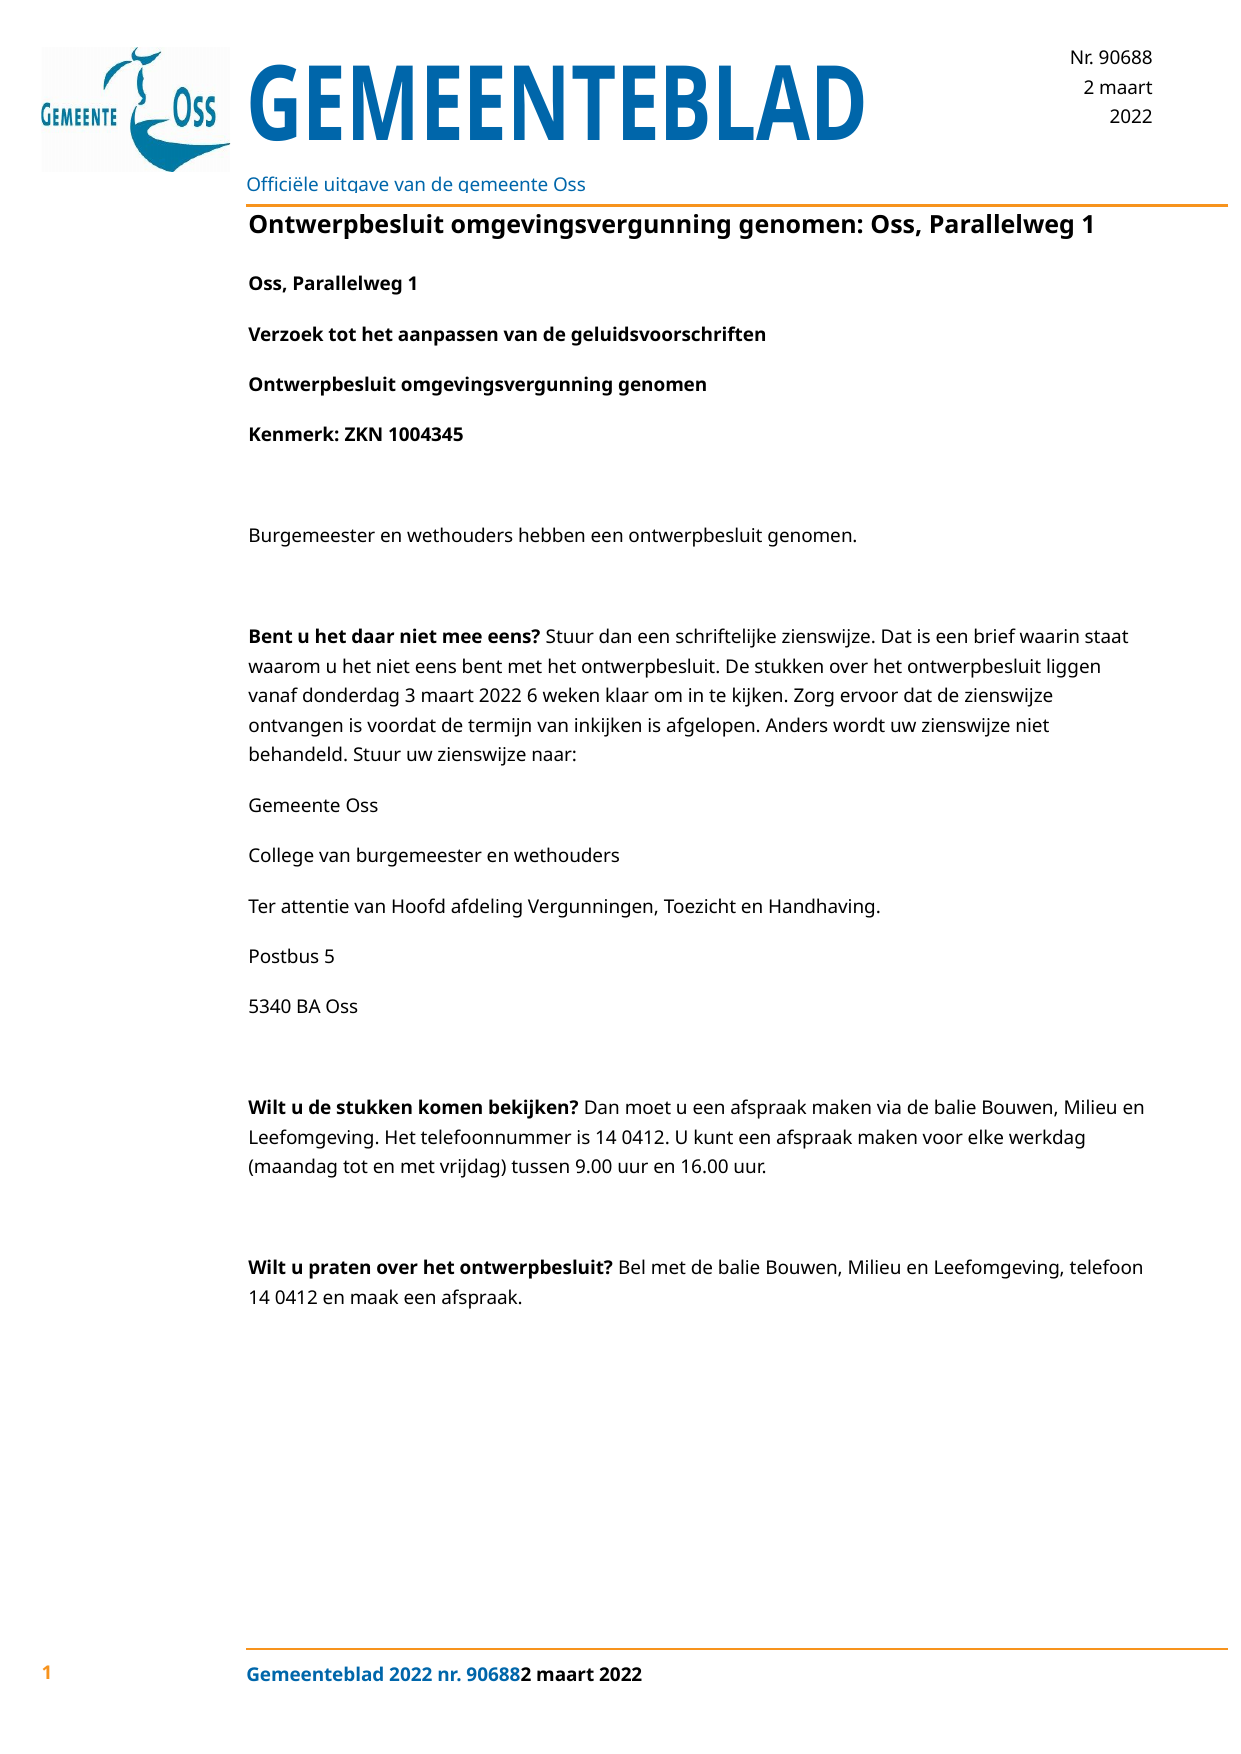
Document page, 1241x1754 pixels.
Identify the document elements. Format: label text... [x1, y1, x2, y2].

text Oss, Parallelweg 1 [248, 270, 1152, 296]
text Gemeente Oss [248, 792, 1152, 818]
text Kenmerk: ZKN 1004345 [248, 422, 1152, 447]
text Ter attentie van Hoofd afdeling Vergunningen, Toezicht en Handhaving. [248, 893, 1152, 918]
text Wilt u praten over het ontwerpbesluit? Bel met de balie Bouwen, Milieu en Leefomgeving, telefoon 14 0412 en maak een afspraak. [248, 1254, 1152, 1310]
text Postbus 5 [248, 943, 1152, 969]
text Burgemeester en wethouders hebben een ontwerpbesluit genomen. [248, 522, 1152, 548]
text Verzoek tot het aanpassen van de geluidsvoorschriften [248, 321, 1152, 346]
text Ontwerpbesluit omgevingsvergunning genomen: Oss, Parallelweg 1 [248, 207, 1152, 241]
text 5340 BA Oss [248, 994, 1152, 1019]
text Wilt u de stukken komen bekijken? Dan moet u een afspraak maken via de balie Bouwen, Milieu en Leefomgeving. Het telefoonnummer is 14 0412. U kunt een afspraak maken voor elke werkdag (maandag tot en met vrijdag) tussen 9.00 uur en 16.00 uur. [248, 1094, 1152, 1179]
text College van burgemeester en wethouders [248, 842, 1152, 868]
text Bent u het daar niet mee eens? Stuur dan een schriftelijke zienswijze. Dat is een brief waarin staat waarom u het niet eens bent met het ontwerpbesluit. De stukken over het ontwerpbesluit liggen vanaf donderdag 3 maart 2022 6 weken klaar om in te kijken. Zorg ervoor dat de zienswijze ontvangen is voordat de termijn van inkijken is afgelopen. Anders wordt uw zienswijze niet behandeld. Stuur uw zienswijze naar: [248, 623, 1152, 767]
text Ontwerpbesluit omgevingsvergunning genomen [248, 371, 1152, 397]
picture [41, 47, 231, 172]
